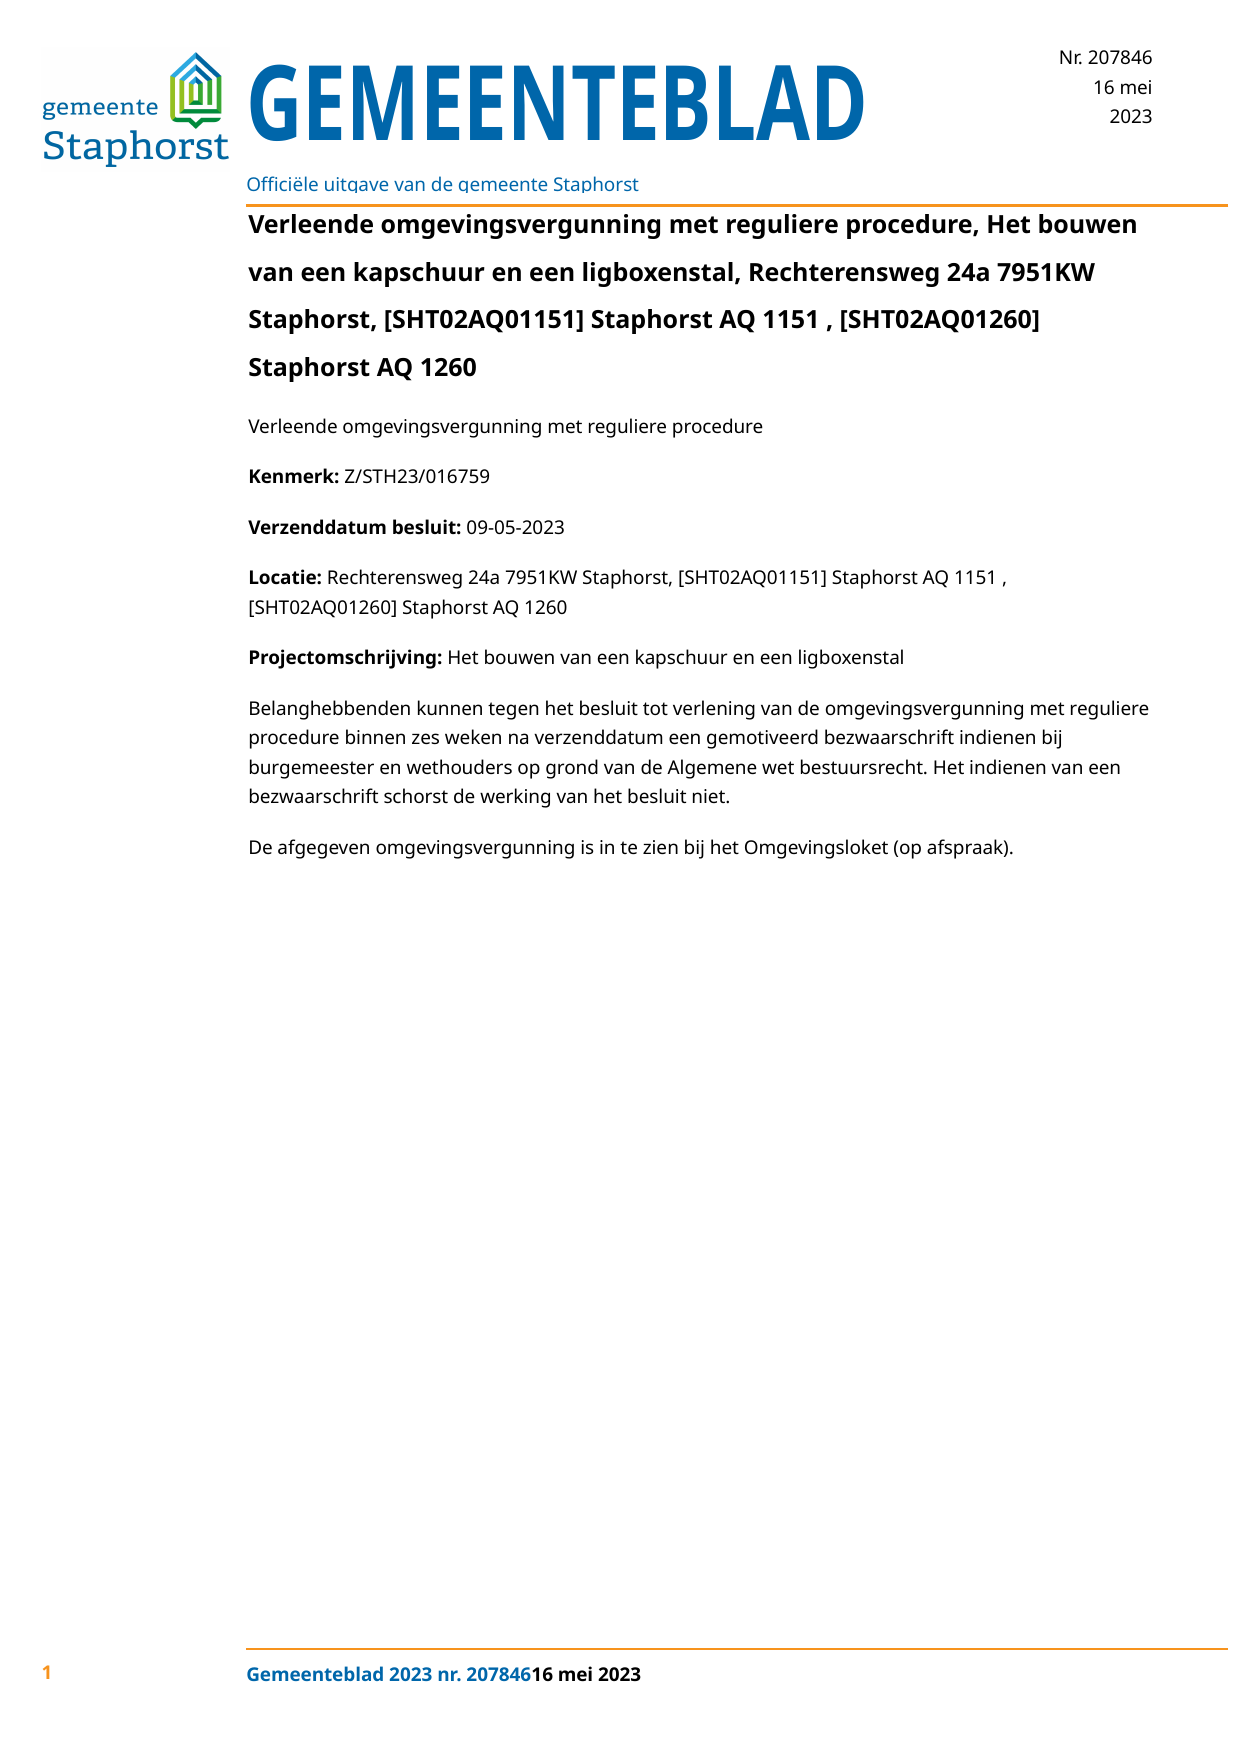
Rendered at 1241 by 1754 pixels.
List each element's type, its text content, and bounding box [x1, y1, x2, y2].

text De afgegeven omgevingsvergunning is in te zien bij het Omgevingsloket (op afspraak). [248, 834, 1152, 860]
text Projectomschrijving: Het bouwen van een kapschuur en een ligboxenstal [248, 644, 1152, 670]
text Kenmerk: Z/STH23/016759 [248, 463, 1152, 489]
text Belanghebbenden kunnen tegen het besluit tot verlening van de omgevingsvergunning met reguliere procedure binnen zes weken na verzenddatum een gemotiveerd bezwaarschrift indienen bij burgemeester en wethouders op grond van de Algemene wet bestuursrecht. Het indienen van een bezwaarschrift schorst de werking van het besluit niet. [248, 695, 1152, 809]
picture [41, 47, 231, 172]
text Locatie: Rechterensweg 24a 7951KW Staphorst, [SHT02AQ01151] Staphorst AQ 1151 , [SHT02AQ01260] Staphorst AQ 1260 [248, 564, 1152, 620]
text Verleende omgevingsvergunning met reguliere procedure, Het bouwen van een kapschuur en een ligboxenstal, Rechterensweg 24a 7951KW Staphorst, [SHT02AQ01151] Staphorst AQ 1151 , [SHT02AQ01260] Staphorst AQ 1260 [248, 207, 1152, 384]
text Verzenddatum besluit: 09-05-2023 [248, 514, 1152, 540]
text Verleende omgevingsvergunning met reguliere procedure [248, 413, 1152, 439]
